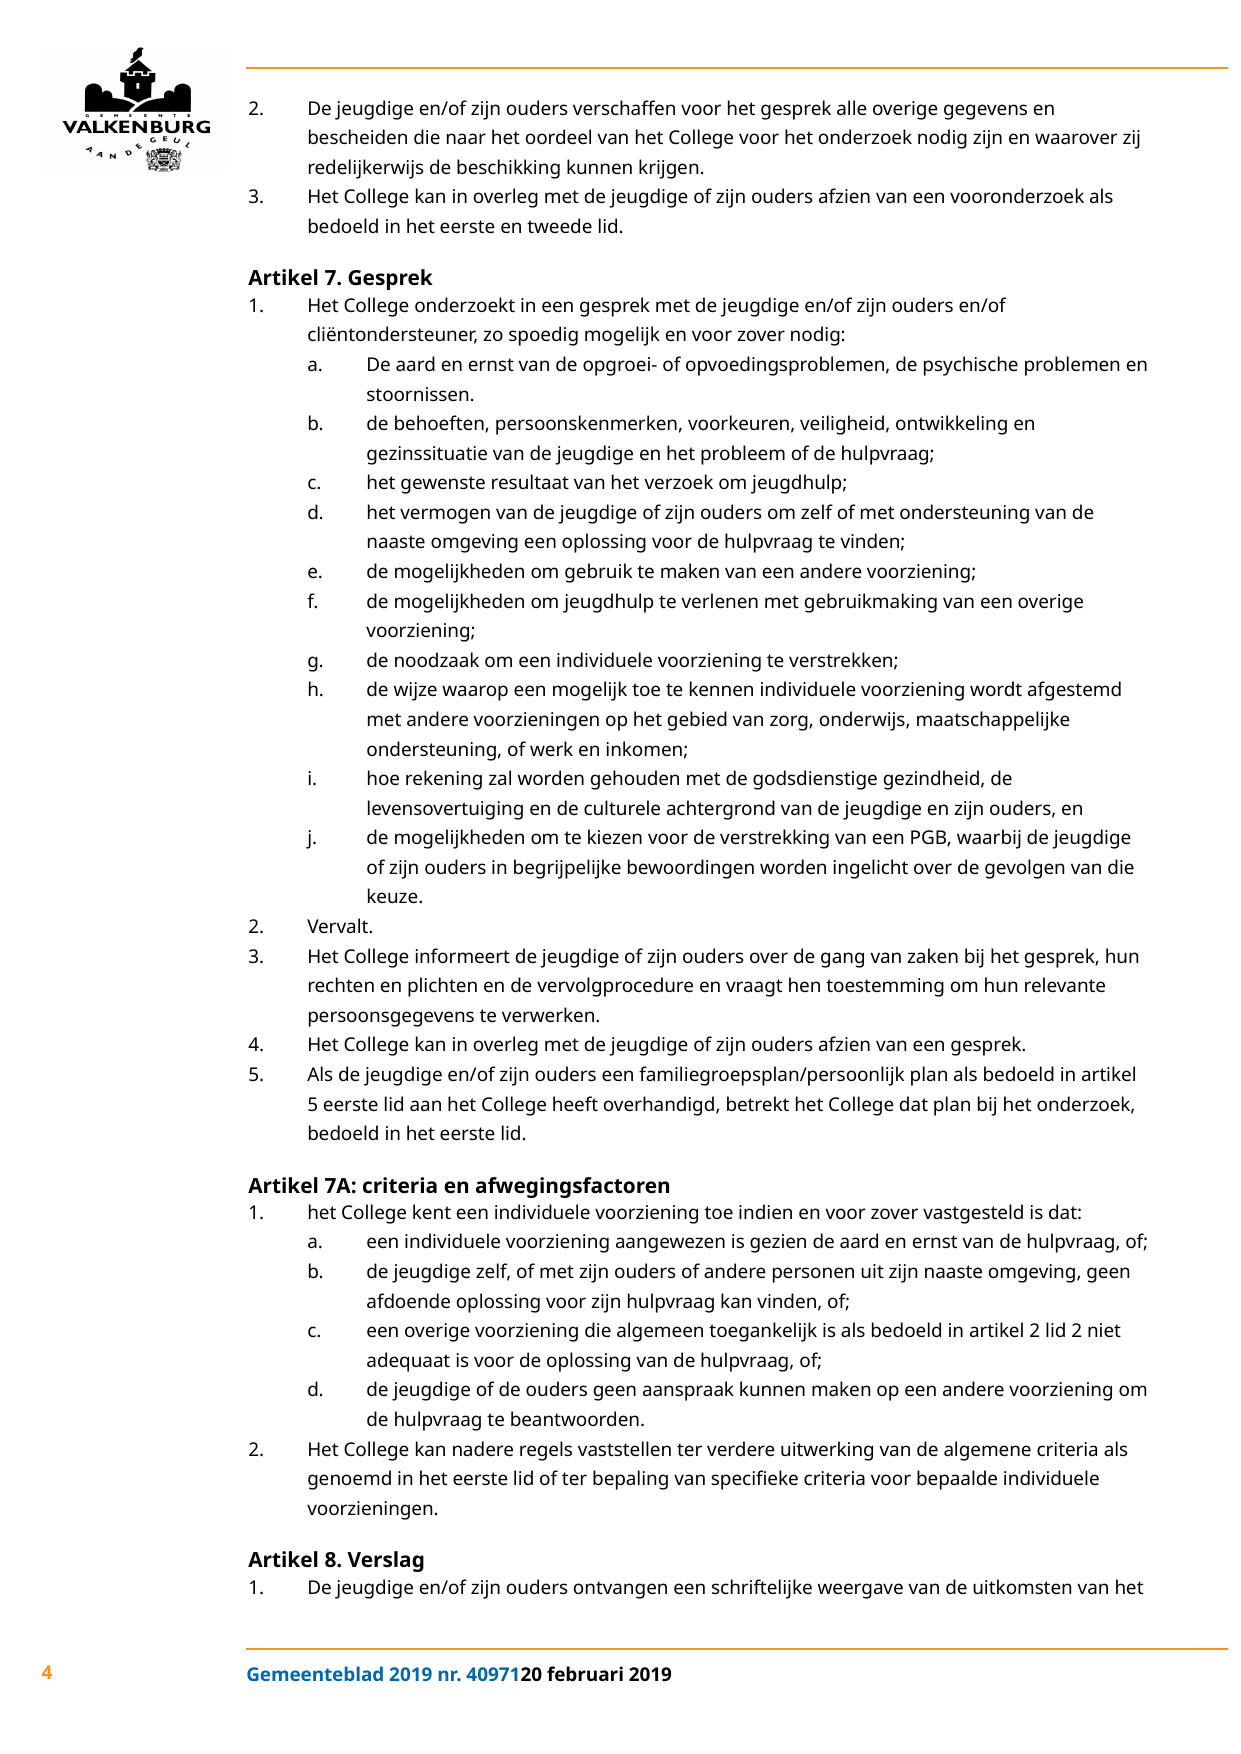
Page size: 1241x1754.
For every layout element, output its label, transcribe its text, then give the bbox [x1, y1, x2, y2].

list de noodzaak om een individuele voorziening te verstrekken; [307, 647, 1152, 673]
list de jeugdige zelf, of met zijn ouders of andere personen uit zijn naaste omgeving, geen afdoende oplossing voor zijn hulpvraag kan vinden, of; [307, 1258, 1152, 1314]
list Het College kan in overleg met de jeugdige of zijn ouders afzien van een vooronderzoek als bedoeld in het eerste en tweede lid. [248, 183, 1152, 239]
list de jeugdige of de ouders geen aanspraak kunnen maken op een andere voorziening om de hulpvraag te beantwoorden. [307, 1377, 1152, 1432]
list een individuele voorziening aangewezen is gezien de aard en ernst van de hulpvraag, of; [307, 1229, 1152, 1254]
text Artikel 8. Verslag [248, 1545, 1152, 1574]
picture [41, 47, 231, 172]
list de mogelijkheden om te kiezen voor de verstrekking van een PGB, waarbij de jeugdige of zijn ouders in begrijpelijke bewoordingen worden ingelicht over de gevolgen van die keuze. [307, 824, 1152, 909]
list de wijze waarop een mogelijk toe te kennen individuele voorziening wordt afgestemd met andere voorzieningen op het gebied van zorg, onderwijs, maatschappelijke ondersteuning, of werk en inkomen; [307, 677, 1152, 761]
list Vervalt. [248, 913, 1152, 939]
list het vermogen van de jeugdige of zijn ouders om zelf of met ondersteuning van de naaste omgeving een oplossing voor de hulpvraag te vinden; [307, 499, 1152, 554]
list Het College onderzoekt in een gesprek met de jeugdige en/of zijn ouders en/of cliëntondersteuner, zo spoedig mogelijk en voor zover nodig: [248, 292, 1152, 347]
list hoe rekening zal worden gehouden met de godsdienstige gezindheid, de levensovertuiging en de culturele achtergrond van de jeugdige en zijn ouders, en [307, 765, 1152, 821]
list Als de jeugdige en/of zijn ouders een familiegroepsplan/persoonlijk plan als bedoeld in artikel 5 eerste lid aan het College heeft overhandigd, betrekt het College dat plan bij het onderzoek, bedoeld in het eerste lid. [248, 1061, 1152, 1146]
text Artikel 7. Gesprek [248, 263, 1152, 292]
list Het College kan in overleg met de jeugdige of zijn ouders afzien van een gesprek. [248, 1032, 1152, 1057]
list een overige voorziening die algemeen toegankelijk is als bedoeld in artikel 2 lid 2 niet adequaat is voor de oplossing van de hulpvraag, of; [307, 1317, 1152, 1373]
list De jeugdige en/of zijn ouders verschaffen voor het gesprek alle overige gegevens en bescheiden die naar het oordeel van het College voor het onderzoek nodig zijn en waarover zij redelijkerwijs de beschikking kunnen krijgen. [248, 95, 1152, 180]
list het College kent een individuele voorziening toe indien en voor zover vastgesteld is dat: [248, 1199, 1152, 1225]
list Het College informeert de jeugdige of zijn ouders over de gang van zaken bij het gesprek, hun rechten en plichten en de vervolgprocedure en vraagt hen toestemming om hun relevante persoonsgegevens te verwerken. [248, 943, 1152, 1028]
list Het College kan nadere regels vaststellen ter verdere uitwerking van de algemene criteria als genoemd in het eerste lid of ter bepaling van specifieke criteria voor bepaalde individuele voorzieningen. [248, 1436, 1152, 1521]
list de behoeften, persoonskenmerken, voorkeuren, veiligheid, ontwikkeling en gezinssituatie van de jeugdige en het probleem of de hulpvraag; [307, 410, 1152, 466]
list het gewenste resultaat van het verzoek om jeugdhulp; [307, 469, 1152, 495]
list de mogelijkheden om gebruik te maken van een andere voorziening; [307, 558, 1152, 584]
list De aard en ernst van de opgroei- of opvoedingsproblemen, de psychische problemen en stoornissen. [307, 351, 1152, 406]
list De jeugdige en/of zijn ouders ontvangen een schriftelijke weergave van de uitkomsten van het [248, 1574, 1152, 1599]
text Artikel 7A: criteria en afwegingsfactoren [248, 1171, 1152, 1199]
list de mogelijkheden om jeugdhulp te verlenen met gebruikmaking van een overige voorziening; [307, 588, 1152, 643]
